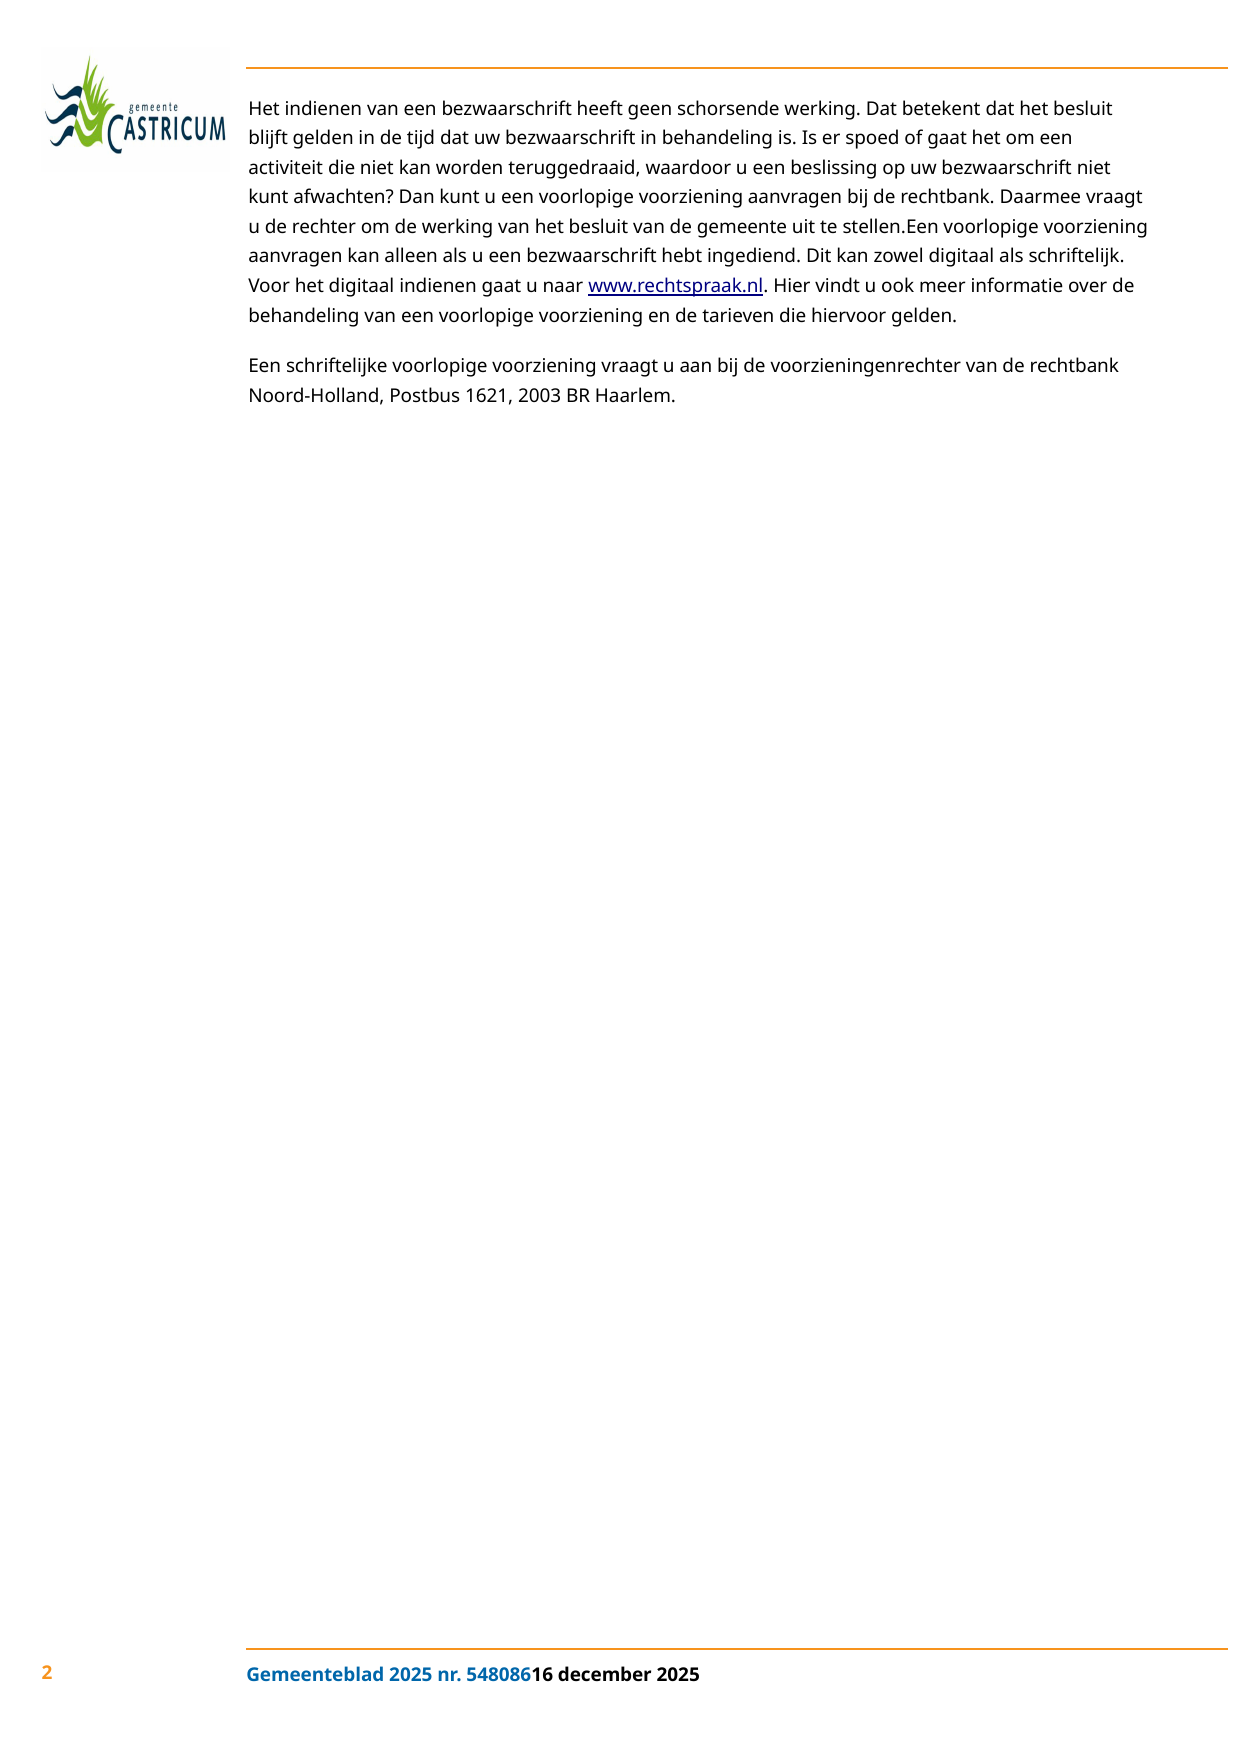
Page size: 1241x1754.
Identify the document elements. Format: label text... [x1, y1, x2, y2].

text Een schriftelijke voorlopige voorziening vraagt u aan bij de voorzieningenrechter van de rechtbank Noord-Holland, Postbus 1621, 2003 BR Haarlem. [248, 352, 1152, 408]
text Het indienen van een bezwaarschrift heeft geen schorsende werking. Dat betekent dat het besluit blijft gelden in de tijd dat uw bezwaarschrift in behandeling is. Is er spoed of gaat het om een activiteit die niet kan worden teruggedraaid, waardoor u een beslissing op uw bezwaarschrift niet kunt afwachten? Dan kunt u een voorlopige voorziening aanvragen bij de rechtbank. Daarmee vraagt u de rechter om de werking van het besluit van de gemeente uit te stellen.Een voorlopige voorziening aanvragen kan alleen als u een bezwaarschrift hebt ingediend. Dit kan zowel digitaal als schriftelijk. Voor het digitaal indienen gaat u naar www.rechtspraak.nl. Hier vindt u ook meer informatie over de behandeling van een voorlopige voorziening en de tarieven die hiervoor gelden. [248, 95, 1152, 328]
picture [41, 47, 231, 172]
